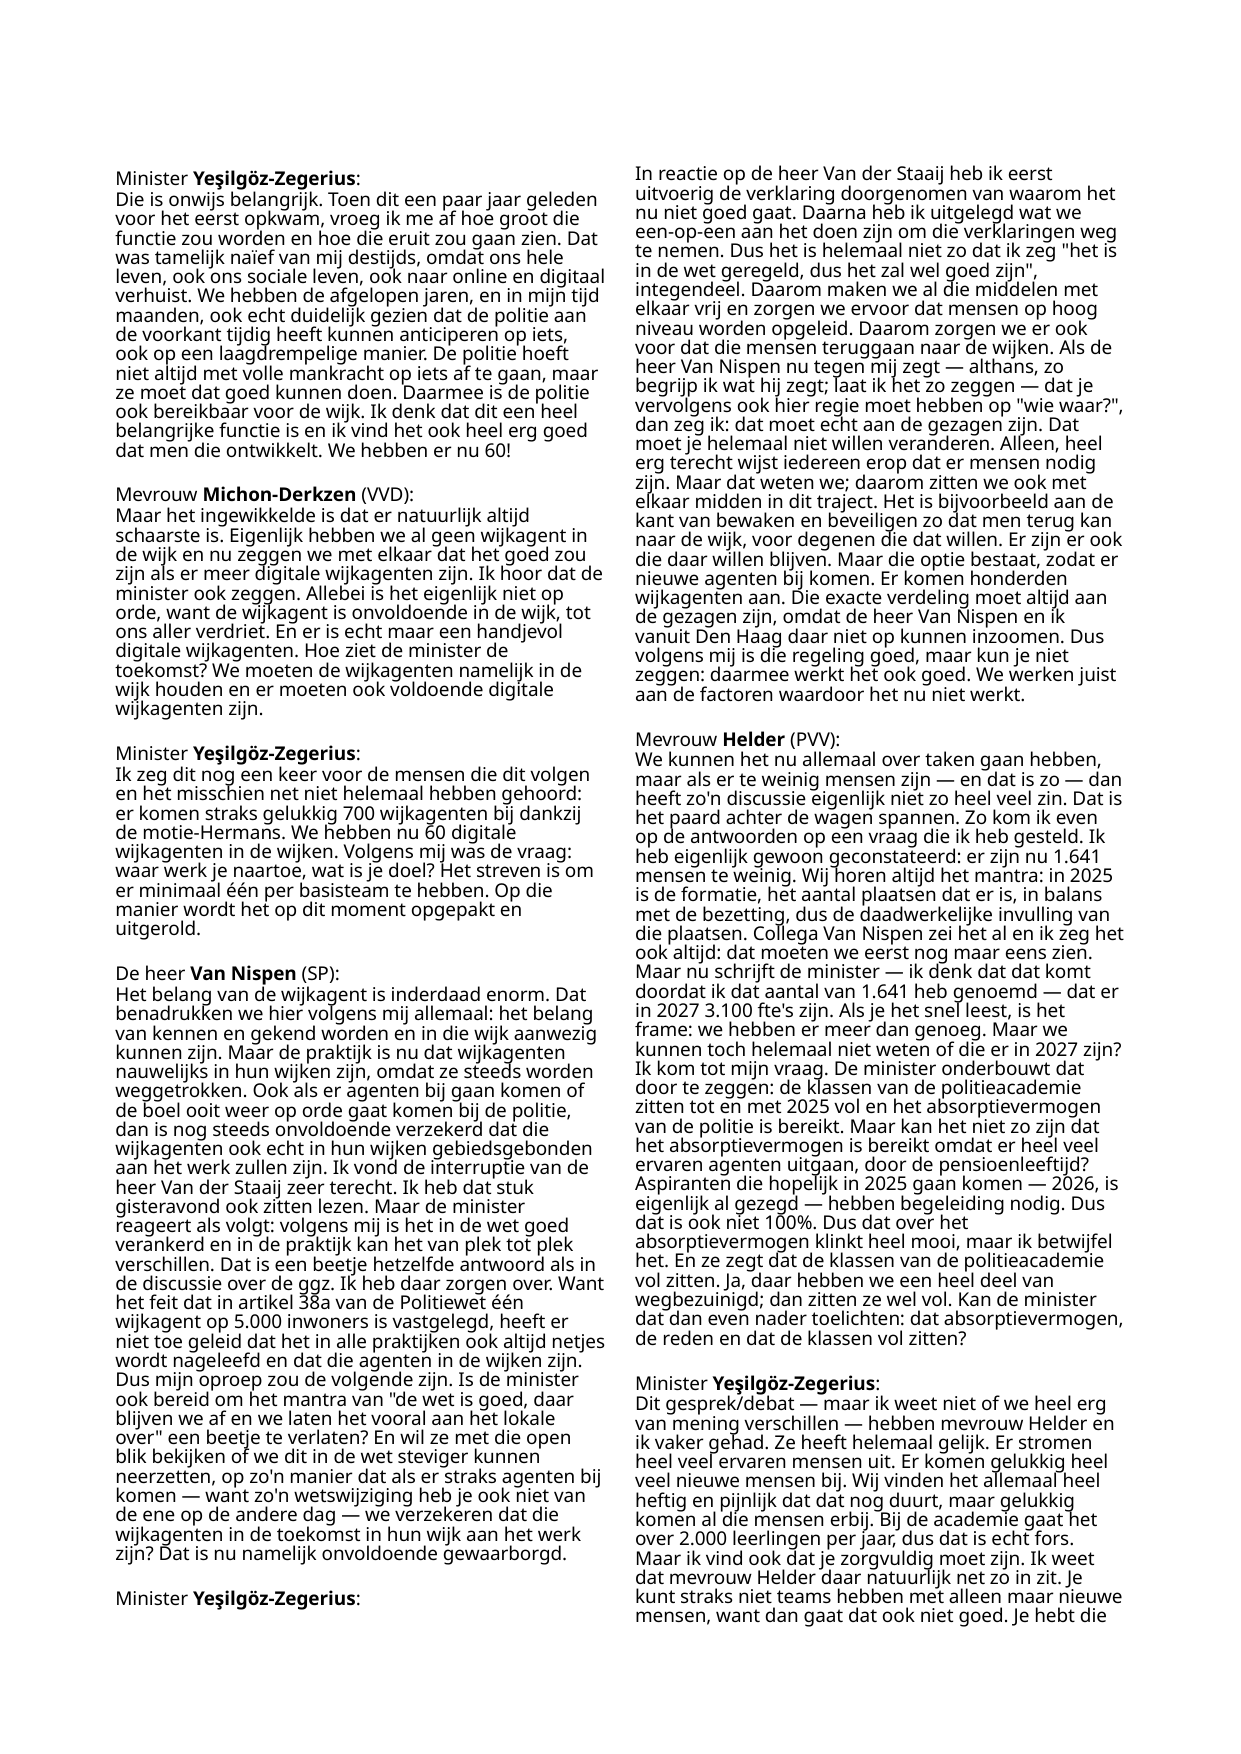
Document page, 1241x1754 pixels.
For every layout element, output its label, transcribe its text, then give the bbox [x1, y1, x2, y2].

text Minister Yeşilgöz-Zegerius: [635, 1370, 1125, 1395]
text Het belang van de wijkagent is inderdaad enorm. Dat benadrukken we hier volgens mij allemaal: het belang van kennen en gekend worden en in die wijk aanwezig kunnen zijn. Maar de praktijk is nu dat wijkagenten nauwelijks in hun wijken zijn, omdat ze steeds worden weggetrokken. Ook als er agenten bij gaan komen of de boel ooit weer op orde gaat komen bij de politie, dan is nog steeds onvoldoende verzekerd dat die wijkagenten ook echt in hun wijken gebiedsgebonden aan het werk zullen zijn. Ik vond de interruptie van de heer Van der Staaij zeer terecht. Ik heb dat stuk gisteravond ook zitten lezen. Maar de minister reageert als volgt: volgens mij is het in de wet goed verankerd en in de praktijk kan het van plek tot plek verschillen. Dat is een beetje hetzelfde antwoord als in de discussie over de ggz. Ik heb daar zorgen over. Want het feit dat in artikel 38a van de Politiewet één wijkagent op 5.000 inwoners is vastgelegd, heeft er niet toe geleid dat het in alle praktijken ook altijd netjes wordt nageleefd en dat die agenten in de wijken zijn. Dus mijn oproep zou de volgende zijn. Is de minister ook bereid om het mantra van "de wet is goed, daar blijven we af en we laten het vooral aan het lokale over" een beetje te verlaten? En wil ze met die open blik bekijken of we dit in de wet steviger kunnen neerzetten, op zo'n manier dat als er straks agenten bij komen — want zo'n wetswijziging heb je ook niet van de ene op de andere dag — we verzekeren dat die wijkagenten in de toekomst in hun wijk aan het werk zijn? Dat is nu namelijk onvoldoende gewaarborgd. [115, 986, 605, 1564]
text Dit gesprek/debat — maar ik weet niet of we heel erg van mening verschillen — hebben mevrouw Helder en ik vaker gehad. Ze heeft helemaal gelijk. Er stromen heel veel ervaren mensen uit. Er komen gelukkig heel veel nieuwe mensen bij. Wij vinden het allemaal heel heftig en pijnlijk dat dat nog duurt, maar gelukkig komen al die mensen erbij. Bij de academie gaat het over 2.000 leerlingen per jaar, dus dat is echt fors. Maar ik vind ook dat je zorgvuldig moet zijn. Ik weet dat mevrouw Helder daar natuurlijk net zo in zit. Je kunt straks niet teams hebben met alleen maar nieuwe mensen, want dan gaat dat ook niet goed. Je hebt die [635, 1395, 1125, 1627]
text Maar het ingewikkelde is dat er natuurlijk altijd schaarste is. Eigenlijk hebben we al geen wijkagent in de wijk en nu zeggen we met elkaar dat het goed zou zijn als er meer digitale wijkagenten zijn. Ik hoor dat de minister ook zeggen. Allebei is het eigenlijk niet op orde, want de wijkagent is onvoldoende in de wijk, tot ons aller verdriet. En er is echt maar een handjevol digitale wijkagenten. Hoe ziet de minister de toekomst? We moeten de wijkagenten namelijk in de wijk houden en er moeten ook voldoende digitale wijkagenten zijn. [115, 507, 605, 719]
text In reactie op de heer Van der Staaij heb ik eerst uitvoerig de verklaring doorgenomen van waarom het nu niet goed gaat. Daarna heb ik uitgelegd wat we een-op-een aan het doen zijn om die verklaringen weg te nemen. Dus het is helemaal niet zo dat ik zeg "het is in de wet geregeld, dus het zal wel goed zijn", integendeel. Daarom maken we al die middelen met elkaar vrij en zorgen we ervoor dat mensen op hoog niveau worden opgeleid. Daarom zorgen we er ook voor dat die mensen teruggaan naar de wijken. Als de heer Van Nispen nu tegen mij zegt — althans, zo begrijp ik wat hij zegt; laat ik het zo zeggen — dat je vervolgens ook hier regie moet hebben op "wie waar?", dan zeg ik: dat moet echt aan de gezagen zijn. Dat moet je helemaal niet willen veranderen. Alleen, heel erg terecht wijst iedereen erop dat er mensen nodig zijn. Maar dat weten we; daarom zitten we ook met elkaar midden in dit traject. Het is bijvoorbeeld aan de kant van bewaken en beveiligen zo dat men terug kan naar de wijk, voor degenen die dat willen. Er zijn er ook die daar willen blijven. Maar die optie bestaat, zodat er nieuwe agenten bij komen. Er komen honderden wijkagenten aan. Die exacte verdeling moet altijd aan de gezagen zijn, omdat de heer Van Nispen en ik vanuit Den Haag daar niet op kunnen inzoomen. Dus volgens mij is die regeling goed, maar kun je niet zeggen: daarmee werkt het ook goed. We werken juist aan de factoren waardoor het nu niet werkt. [635, 165, 1125, 705]
text Minister Yeşilgöz-Zegerius: [115, 165, 605, 191]
text Mevrouw Helder (PVV): [635, 726, 1125, 751]
text Minister Yeşilgöz-Zegerius: [115, 740, 605, 766]
text Minister Yeşilgöz-Zegerius: [115, 1585, 605, 1611]
text De heer Van Nispen (SP): [115, 960, 605, 986]
text Ik zeg dit nog een keer voor de mensen die dit volgen en het misschien net niet helemaal hebben gehoord: er komen straks gelukkig 700 wijkagenten bij dankzij de motie-Hermans. We hebben nu 60 digitale wijkagenten in de wijken. Volgens mij was de vraag: waar werk je naartoe, wat is je doel? Het streven is om er minimaal één per basisteam te hebben. Op die manier wordt het op dit moment opgepakt en uitgerold. [115, 766, 605, 939]
text Mevrouw Michon-Derkzen (VVD): [115, 482, 605, 507]
text We kunnen het nu allemaal over taken gaan hebben, maar als er te weinig mensen zijn — en dat is zo — dan heeft zo'n discussie eigenlijk niet zo heel veel zin. Dat is het paard achter de wagen spannen. Zo kom ik even op de antwoorden op een vraag die ik heb gesteld. Ik heb eigenlijk gewoon geconstateerd: er zijn nu 1.641 mensen te weinig. Wij horen altijd het mantra: in 2025 is de formatie, het aantal plaatsen dat er is, in balans met de bezetting, dus de daadwerkelijke invulling van die plaatsen. Collega Van Nispen zei het al en ik zeg het ook altijd: dat moeten we eerst nog maar eens zien. Maar nu schrijft de minister — ik denk dat dat komt doordat ik dat aantal van 1.641 heb genoemd — dat er in 2027 3.100 fte's zijn. Als je het snel leest, is het frame: we hebben er meer dan genoeg. Maar we kunnen toch helemaal niet weten of die er in 2027 zijn? Ik kom tot mijn vraag. De minister onderbouwt dat door te zeggen: de klassen van de politieacademie zitten tot en met 2025 vol en het absorptievermogen van de politie is bereikt. Maar kan het niet zo zijn dat het absorptievermogen is bereikt omdat er heel veel ervaren agenten uitgaan, door de pensioenleeftijd? Aspiranten die hopelijk in 2025 gaan komen — 2026, is eigenlijk al gezegd — hebben begeleiding nodig. Dus dat is ook niet 100%. Dus dat over het absorptievermogen klinkt heel mooi, maar ik betwijfel het. En ze zegt dat de klassen van de politieacademie vol zitten. Ja, daar hebben we een heel deel van wegbezuinigd; dan zitten ze wel vol. Kan de minister dat dan even nader toelichten: dat absorptievermogen, de reden en dat de klassen vol zitten? [635, 751, 1125, 1349]
text Die is onwijs belangrijk. Toen dit een paar jaar geleden voor het eerst opkwam, vroeg ik me af hoe groot die functie zou worden en hoe die eruit zou gaan zien. Dat was tamelijk naïef van mij destijds, omdat ons hele leven, ook ons sociale leven, ook naar online en digitaal verhuist. We hebben de afgelopen jaren, en in mijn tijd maanden, ook echt duidelijk gezien dat de politie aan de voorkant tijdig heeft kunnen anticiperen op iets, ook op een laagdrempelige manier. De politie hoeft niet altijd met volle mankracht op iets af te gaan, maar ze moet dat goed kunnen doen. Daarmee is de politie ook bereikbaar voor de wijk. Ik denk dat dit een heel belangrijke functie is en ik vind het ook heel erg goed dat men die ontwikkelt. We hebben er nu 60! [115, 191, 605, 461]
